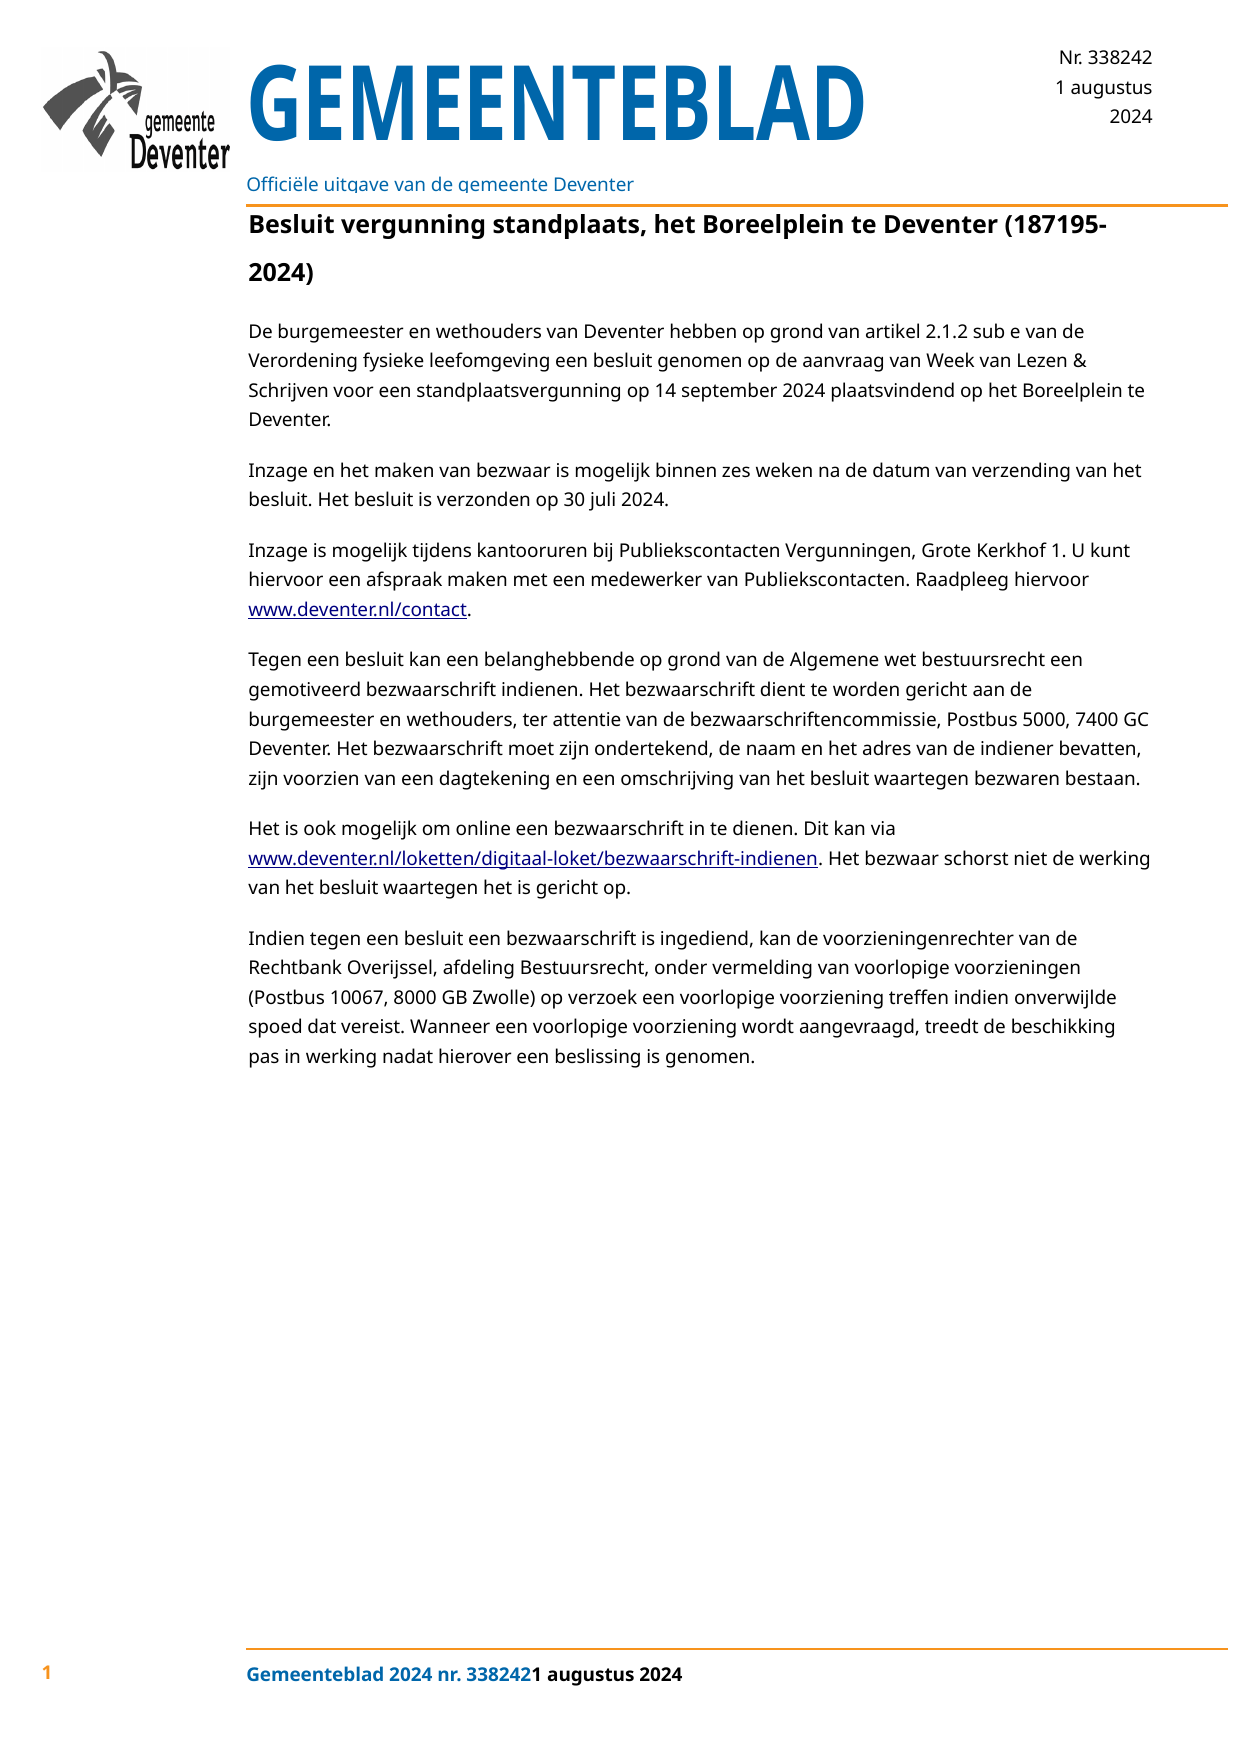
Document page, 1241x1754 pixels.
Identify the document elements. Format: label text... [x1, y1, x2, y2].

text Besluit vergunning standplaats, het Boreelplein te Deventer (187195-2024) [248, 207, 1152, 288]
text Tegen een besluit kan een belanghebbende op grond van de Algemene wet bestuursrecht een gemotiveerd bezwaarschrift indienen. Het bezwaarschrift dient te worden gericht aan de burgemeester en wethouders, ter attentie van de bezwaarschriftencommissie, Postbus 5000, 7400 GC Deventer. Het bezwaarschrift moet zijn ondertekend, de naam en het adres van de indiener bevatten, zijn voorzien van een dagtekening en een omschrijving van het besluit waartegen bezwaren bestaan. [248, 647, 1152, 791]
text Indien tegen een besluit een bezwaarschrift is ingediend, kan de voorzieningenrechter van de Rechtbank Overijssel, afdeling Bestuursrecht, onder vermelding van voorlopige voorzieningen (Postbus 10067, 8000 GB Zwolle) op verzoek een voorlopige voorziening treffen indien onverwijlde spoed dat vereist. Wanneer een voorlopige voorziening wordt aangevraagd, treedt de beschikking pas in werking nadat hierover een beslissing is genomen. [248, 925, 1152, 1069]
text Het is ook mogelijk om online een bezwaarschrift in te dienen. Dit kan via www.deventer.nl/loketten/digitaal-loket/bezwaarschrift-indienen. Het bezwaar schorst niet de werking van het besluit waartegen het is gericht op. [248, 815, 1152, 900]
picture [41, 47, 231, 172]
text Inzage is mogelijk tijdens kantooruren bij Publiekscontacten Vergunningen, Grote Kerkhof 1. U kunt hiervoor een afspraak maken met een medewerker van Publiekscontacten. Raadpleeg hiervoor www.deventer.nl/contact. [248, 537, 1152, 622]
text De burgemeester en wethouders van Deventer hebben op grond van artikel 2.1.2 sub e van de Verordening fysieke leefomgeving een besluit genomen op de aanvraag van Week van Lezen & Schrijven voor een standplaatsvergunning op 14 september 2024 plaatsvindend op het Boreelplein te Deventer. [248, 318, 1152, 432]
text Inzage en het maken van bezwaar is mogelijk binnen zes weken na de datum van verzending van het besluit. Het besluit is verzonden op 30 juli 2024. [248, 457, 1152, 512]
